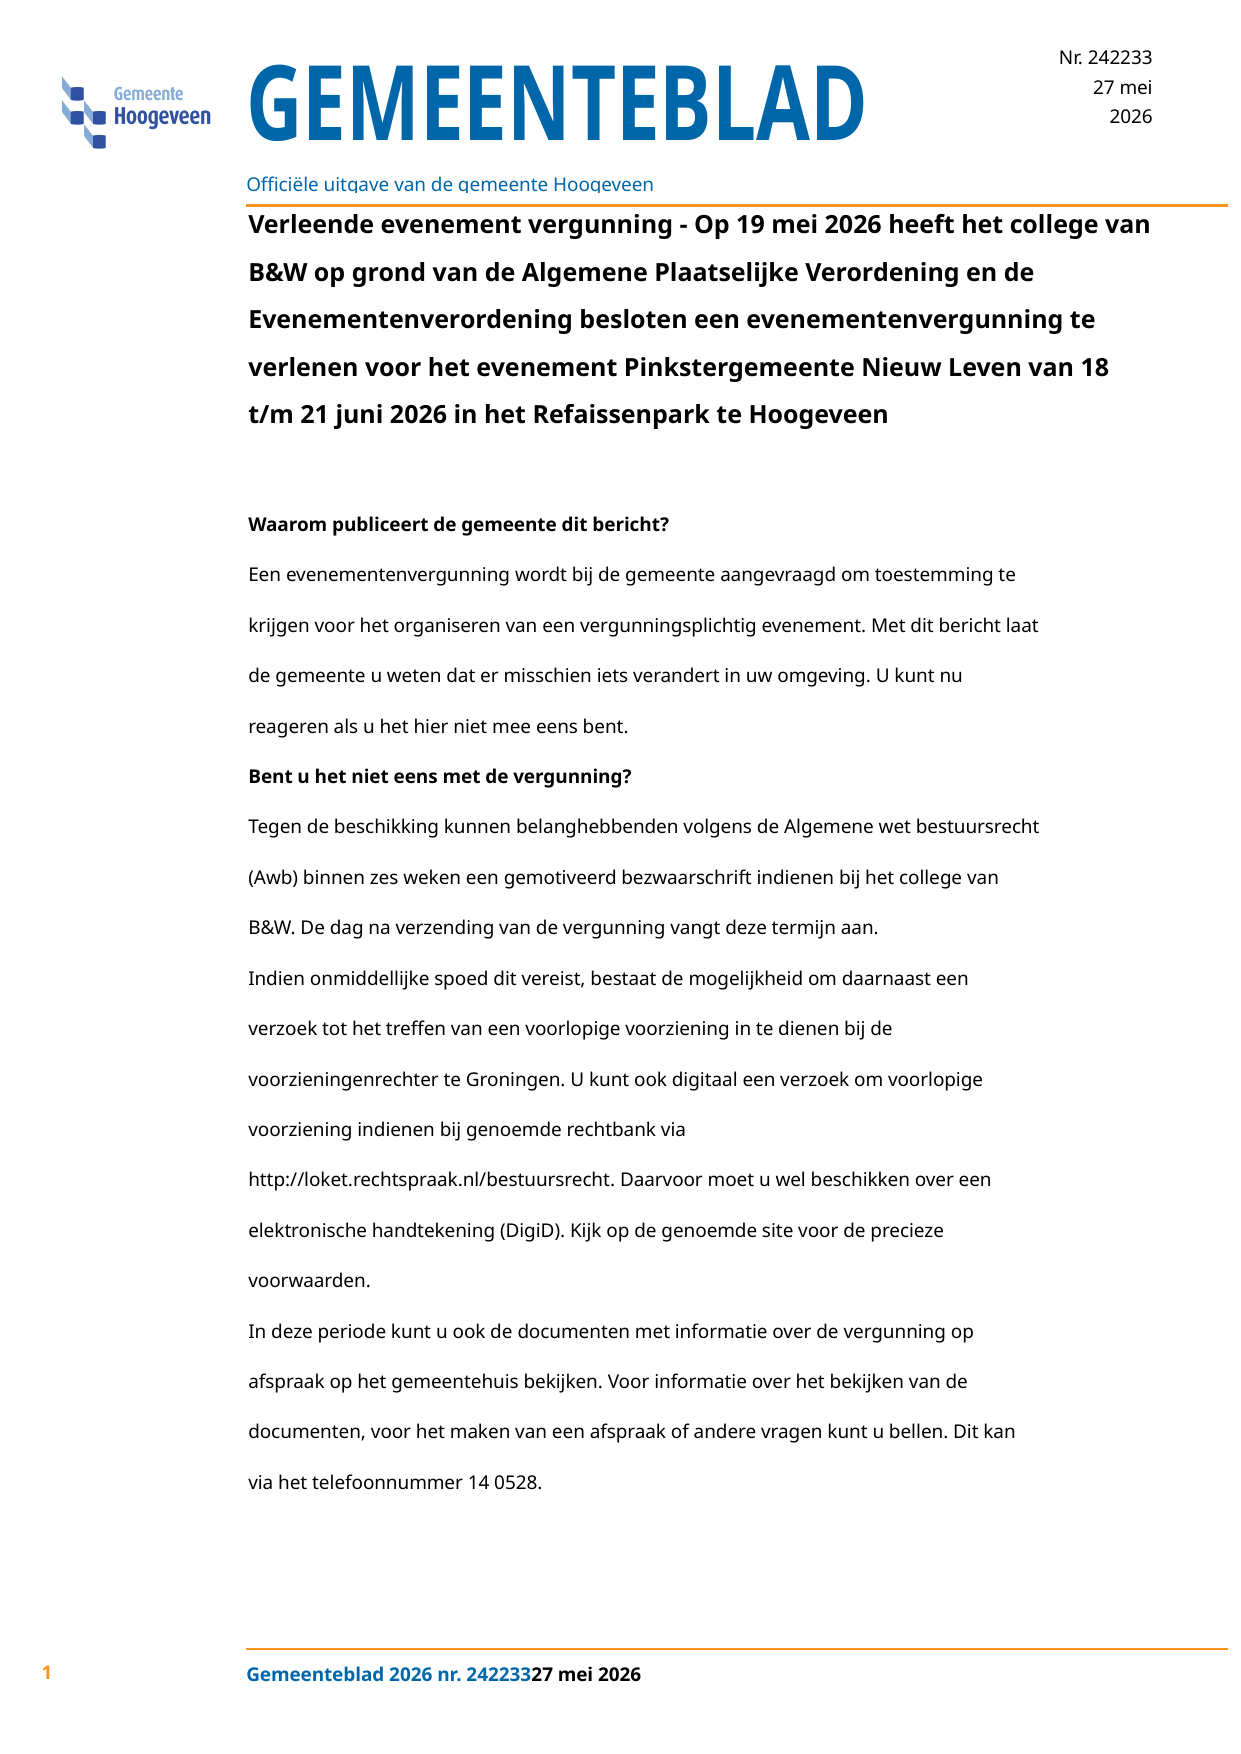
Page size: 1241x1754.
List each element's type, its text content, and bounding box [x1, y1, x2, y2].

text Tegen de beschikking kunnen belanghebbenden volgens de Algemene wet bestuursrecht [248, 814, 1152, 839]
text reageren als u het hier niet mee eens bent. [248, 713, 1152, 738]
text http://loket.rechtspraak.nl/bestuursrecht. Daarvoor moet u wel beschikken over een [248, 1167, 1152, 1192]
text voorwaarden. [248, 1267, 1152, 1293]
text Verleende evenement vergunning - Op 19 mei 2026 heeft het college van B&W op grond van de Algemene Plaatselijke Verordening en de Evenementenverordening besloten een evenementenvergunning te verlenen voor het evenement Pinkstergemeente Nieuw Leven van 18 t/m 21 juni 2026 in het Refaissenpark te Hoogeveen [248, 207, 1152, 431]
text via het telefoonnummer 14 0528. [248, 1469, 1152, 1495]
text (Awb) binnen zes weken een gemotiveerd bezwaarschrift indienen bij het college van [248, 864, 1152, 890]
text voorziening indienen bij genoemde rechtbank via [248, 1116, 1152, 1142]
text verzoek tot het treffen van een voorlopige voorziening in te dienen bij de [248, 1015, 1152, 1041]
text Indien onmiddellijke spoed dit vereist, bestaat de mogelijkheid om daarnaast een [248, 965, 1152, 991]
text Waarom publiceert de gemeente dit bericht? [248, 511, 1152, 537]
text afspraak op het gemeentehuis bekijken. Voor informatie over het bekijken van de [248, 1368, 1152, 1394]
text documenten, voor het maken van een afspraak of andere vragen kunt u bellen. Dit kan [248, 1419, 1152, 1444]
text Bent u het niet eens met de vergunning? [248, 763, 1152, 789]
text de gemeente u weten dat er misschien iets verandert in uw omgeving. U kunt nu [248, 662, 1152, 688]
text B&W. De dag na verzending van de vergunning vangt deze termijn aan. [248, 914, 1152, 940]
text krijgen voor het organiseren van een vergunningsplichtig evenement. Met dit bericht laat [248, 612, 1152, 638]
picture [41, 47, 231, 172]
text In deze periode kunt u ook de documenten met informatie over de vergunning op [248, 1318, 1152, 1343]
text elektronische handtekening (DigiD). Kijk op de genoemde site voor de precieze [248, 1217, 1152, 1243]
text Een evenementenvergunning wordt bij de gemeente aangevraagd om toestemming te [248, 562, 1152, 587]
text voorzieningenrechter te Groningen. U kunt ook digitaal een verzoek om voorlopige [248, 1066, 1152, 1091]
